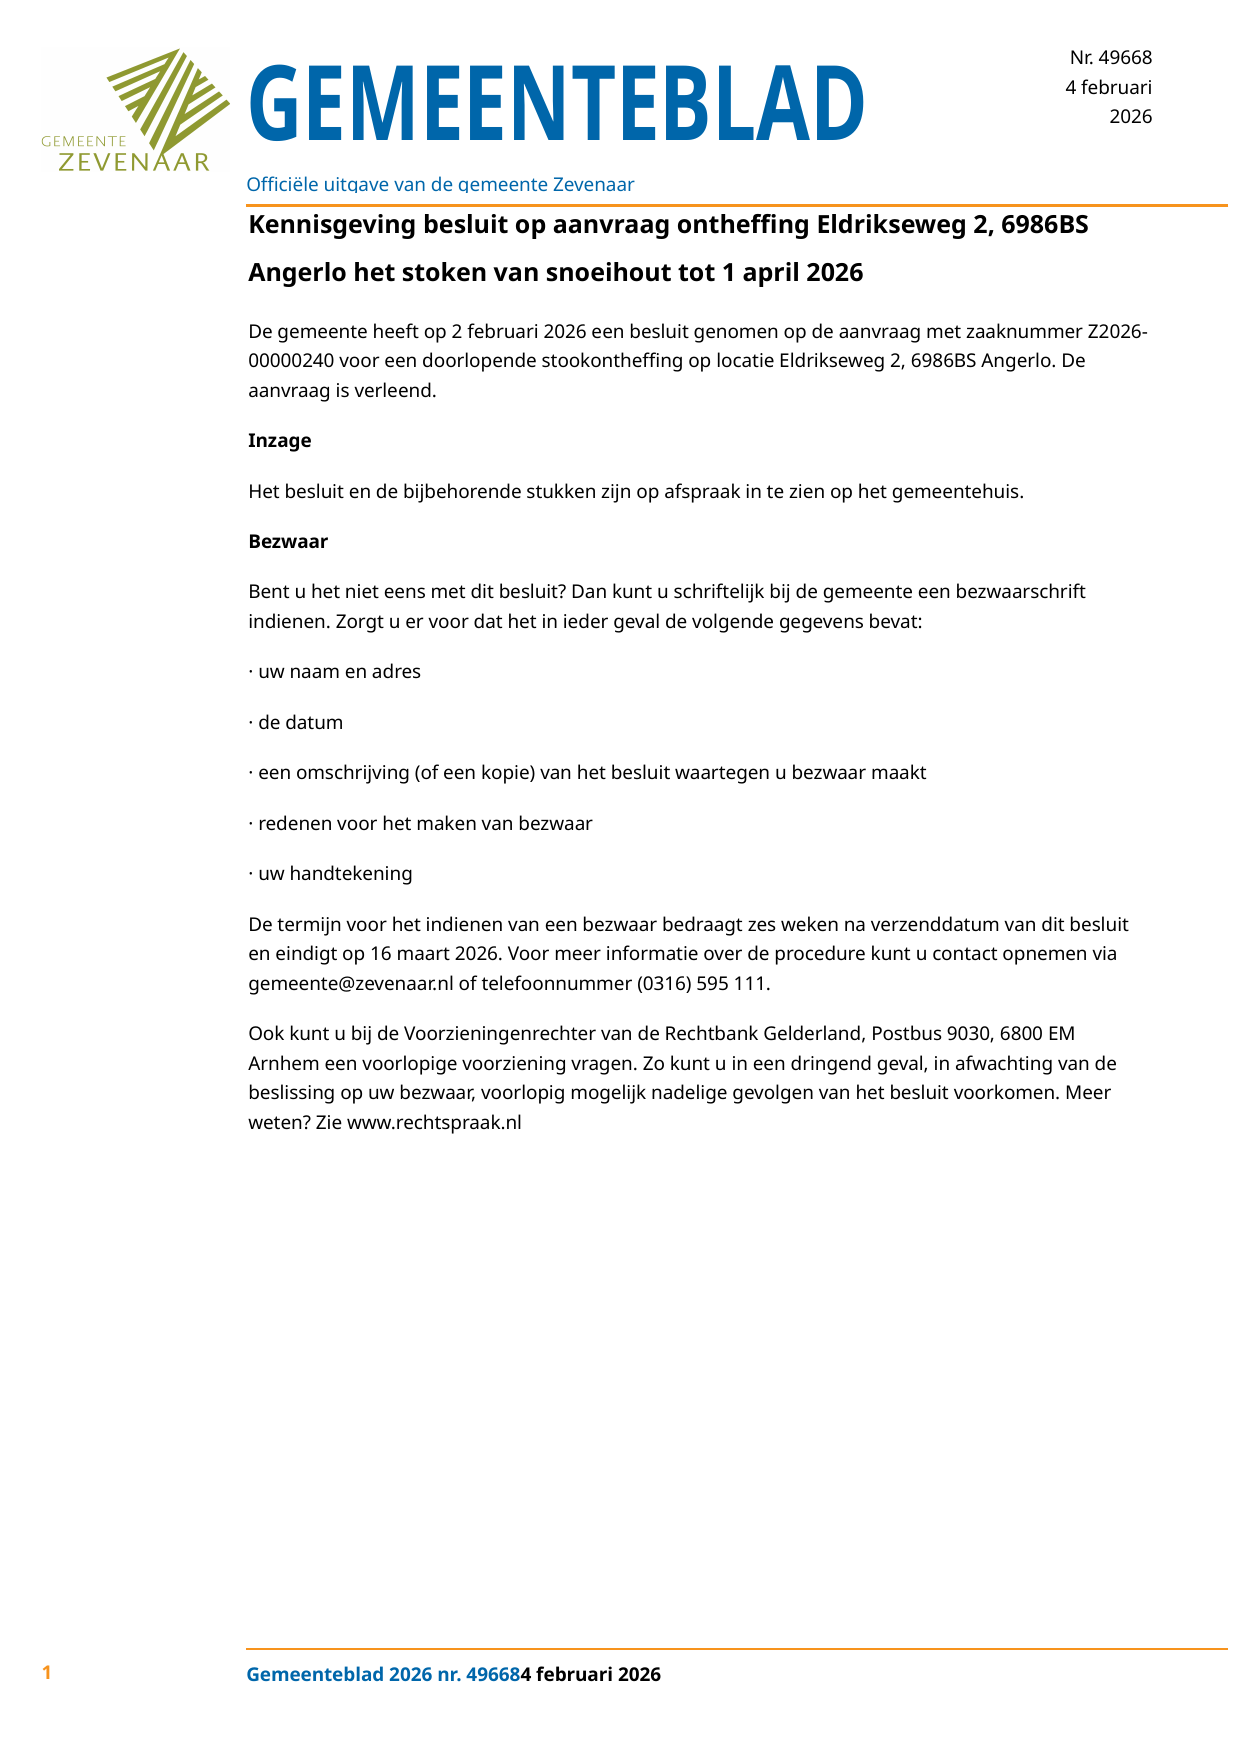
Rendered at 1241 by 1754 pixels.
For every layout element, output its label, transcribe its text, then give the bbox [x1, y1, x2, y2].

text Bezwaar [248, 528, 1152, 554]
text · uw naam en adres [248, 659, 1152, 684]
text De gemeente heeft op 2 februari 2026 een besluit genomen op de aanvraag met zaaknummer Z2026-00000240 voor een doorlopende stookontheffing op locatie Eldrikseweg 2, 6986BS Angerlo. De aanvraag is verleend. [248, 318, 1152, 403]
text Inzage [248, 427, 1152, 453]
picture [41, 47, 231, 172]
text Het besluit en de bijbehorende stukken zijn op afspraak in te zien op het gemeentehuis. [248, 478, 1152, 504]
text Ook kunt u bij de Voorzieningenrechter van de Rechtbank Gelderland, Postbus 9030, 6800 EM Arnhem een voorlopige voorziening vragen. Zo kunt u in een dringend geval, in afwachting van de beslissing op uw bezwaar, voorlopig mogelijk nadelige gevolgen van het besluit voorkomen. Meer weten? Zie www.rechtspraak.nl [248, 1020, 1152, 1135]
text Bent u het niet eens met dit besluit? Dan kunt u schriftelijk bij de gemeente een bezwaarschrift indienen. Zorgt u er voor dat het in ieder geval de volgende gegevens bevat: [248, 579, 1152, 634]
text · een omschrijving (of een kopie) van het besluit waartegen u bezwaar maakt [248, 759, 1152, 785]
text · de datum [248, 709, 1152, 735]
text · redenen voor het maken van bezwaar [248, 810, 1152, 836]
text Kennisgeving besluit op aanvraag ontheffing Eldrikseweg 2, 6986BS Angerlo het stoken van snoeihout tot 1 april 2026 [248, 207, 1152, 288]
text · uw handtekening [248, 860, 1152, 886]
text De termijn voor het indienen van een bezwaar bedraagt zes weken na verzenddatum van dit besluit en eindigt op 16 maart 2026. Voor meer informatie over de procedure kunt u contact opnemen via gemeente@zevenaar.nl of telefoonnummer (0316) 595 111. [248, 911, 1152, 996]
